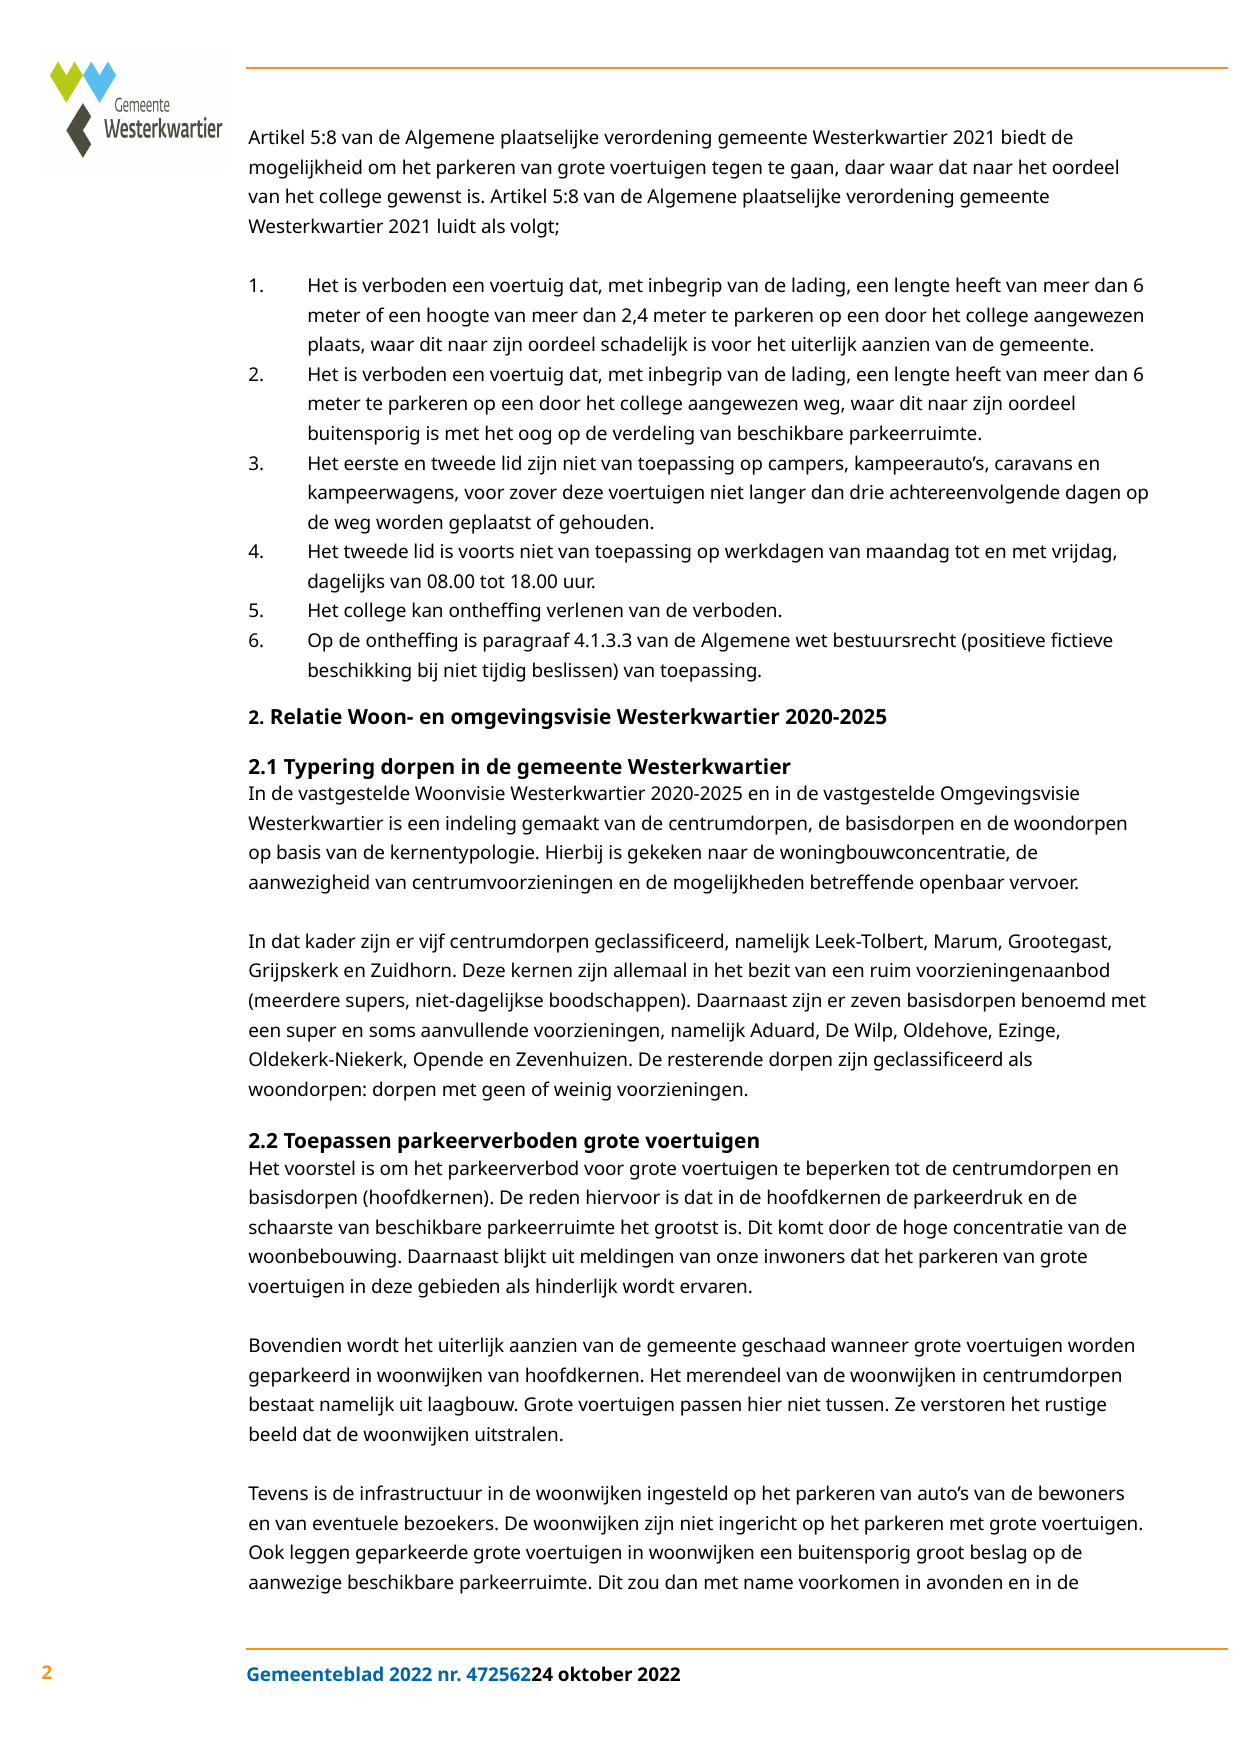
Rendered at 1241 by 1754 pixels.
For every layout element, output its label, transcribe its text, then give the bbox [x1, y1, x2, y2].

text Het voorstel is om het parkeerverbod voor grote voertuigen te beperken tot de centrumdorpen en basisdorpen (hoofdkernen). De reden hiervoor is dat in de hoofdkernen de parkeerdruk en de schaarste van beschikbare parkeerruimte het grootst is. Dit komt door de hoge concentratie van de woonbebouwing. Daarnaast blijkt uit meldingen van onze inwoners dat het parkeren van grote voertuigen in deze gebieden als hinderlijk wordt ervaren. [248, 1155, 1152, 1299]
list Het is verboden een voertuig dat, met inbegrip van de lading, een lengte heeft van meer dan 6 meter of een hoogte van meer dan 2,4 meter te parkeren op een door het college aangewezen plaats, waar dit naar zijn oordeel schadelijk is voor het uiterlijk aanzien van de gemeente. [248, 272, 1152, 357]
text Artikel 5:8 van de Algemene plaatselijke verordening gemeente Westerkwartier 2021 biedt de mogelijkheid om het parkeren van grote voertuigen tegen te gaan, daar waar dat naar het oordeel van het college gewenst is. Artikel 5:8 van de Algemene plaatselijke verordening gemeente Westerkwartier 2021 luidt als volgt; [248, 124, 1152, 239]
text 2.2 Toepassen parkeerverboden grote voertuigen [248, 1126, 1152, 1155]
list Op de ontheffing is paragraaf 4.1.3.3 van de Algemene wet bestuursrecht (positieve fictieve beschikking bij niet tijdig beslissen) van toepassing. [248, 627, 1152, 683]
text Bovendien wordt het uiterlijk aanzien van de gemeente geschaad wanneer grote voertuigen worden geparkeerd in woonwijken van hoofdkernen. Het merendeel van de woonwijken in centrumdorpen bestaat namelijk uit laagbouw. Grote voertuigen passen hier niet tussen. Ze verstoren het rustige beeld dat de woonwijken uitstralen. [248, 1332, 1152, 1447]
picture [41, 47, 231, 172]
list Het eerste en tweede lid zijn niet van toepassing op campers, kampeerauto’s, caravans en kampeerwagens, voor zover deze voertuigen niet langer dan drie achtereenvolgende dagen op de weg worden geplaatst of gehouden. [248, 450, 1152, 535]
list Het tweede lid is voorts niet van toepassing op werkdagen van maandag tot en met vrijdag, dagelijks van 08.00 tot 18.00 uur. [248, 538, 1152, 594]
text In dat kader zijn er vijf centrumdorpen geclassificeerd, namelijk Leek-Tolbert, Marum, Grootegast, Grijpskerk en Zuidhorn. Deze kernen zijn allemaal in het bezit van een ruim voorzieningenaanbod (meerdere supers, niet-dagelijkse boodschappen). Daarnaast zijn er zeven basisdorpen benoemd met een super en soms aanvullende voorzieningen, namelijk Aduard, De Wilp, Oldehove, Ezinge, Oldekerk-Niekerk, Opende en Zevenhuizen. De resterende dorpen zijn geclassificeerd als woondorpen: dorpen met geen of weinig voorzieningen. [248, 928, 1152, 1102]
text In de vastgestelde Woonvisie Westerkwartier 2020-2025 en in de vastgestelde Omgevingsvisie Westerkwartier is een indeling gemaakt van de centrumdorpen, de basisdorpen en de woondorpen op basis van de kernentypologie. Hierbij is gekeken naar de woningbouwconcentratie, de aanwezigheid van centrumvoorzieningen en de mogelijkheden betreffende openbaar vervoer. [248, 780, 1152, 895]
text Tevens is de infrastructuur in de woonwijken ingesteld op het parkeren van auto’s van de bewoners en van eventuele bezoekers. De woonwijken zijn niet ingericht op het parkeren met grote voertuigen. Ook leggen geparkeerde grote voertuigen in woonwijken een buitensporig groot beslag op de aanwezige beschikbare parkeerruimte. Dit zou dan met name voorkomen in avonden en in de [248, 1480, 1152, 1595]
text 2. Relatie Woon- en omgevingsvisie Westerkwartier 2020-2025 [248, 702, 1152, 731]
list Het college kan ontheffing verlenen van de verboden. [248, 598, 1152, 623]
list Het is verboden een voertuig dat, met inbegrip van de lading, een lengte heeft van meer dan 6 meter te parkeren op een door het college aangewezen weg, waar dit naar zijn oordeel buitensporig is met het oog op de verdeling van beschikbare parkeerruimte. [248, 361, 1152, 446]
text 2.1 Typering dorpen in de gemeente Westerkwartier [248, 752, 1152, 780]
